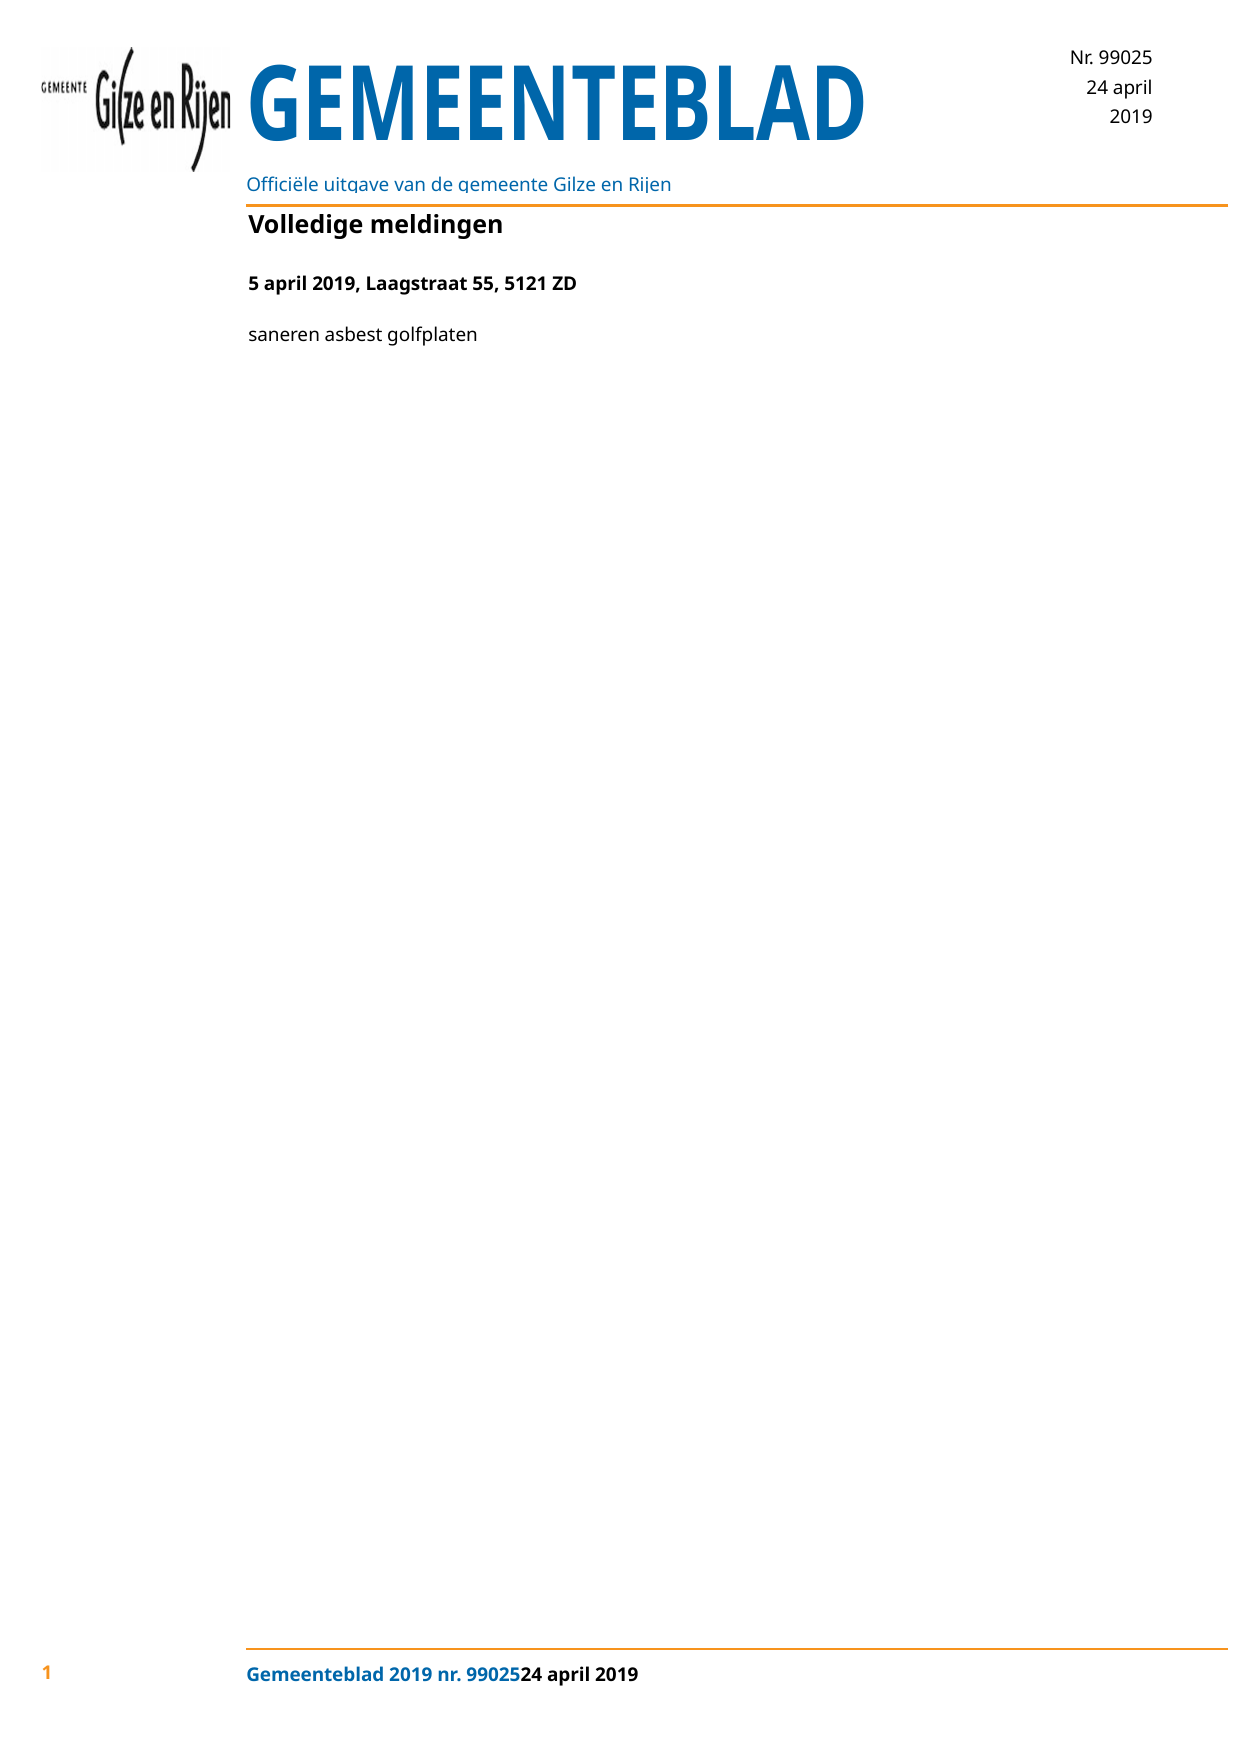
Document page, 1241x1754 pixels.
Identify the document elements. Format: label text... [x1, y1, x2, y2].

picture [41, 47, 231, 172]
text saneren asbest golfplaten [248, 321, 1152, 346]
text 5 april 2019, Laagstraat 55, 5121 ZD [248, 270, 1152, 296]
text Volledige meldingen [248, 207, 1152, 241]
